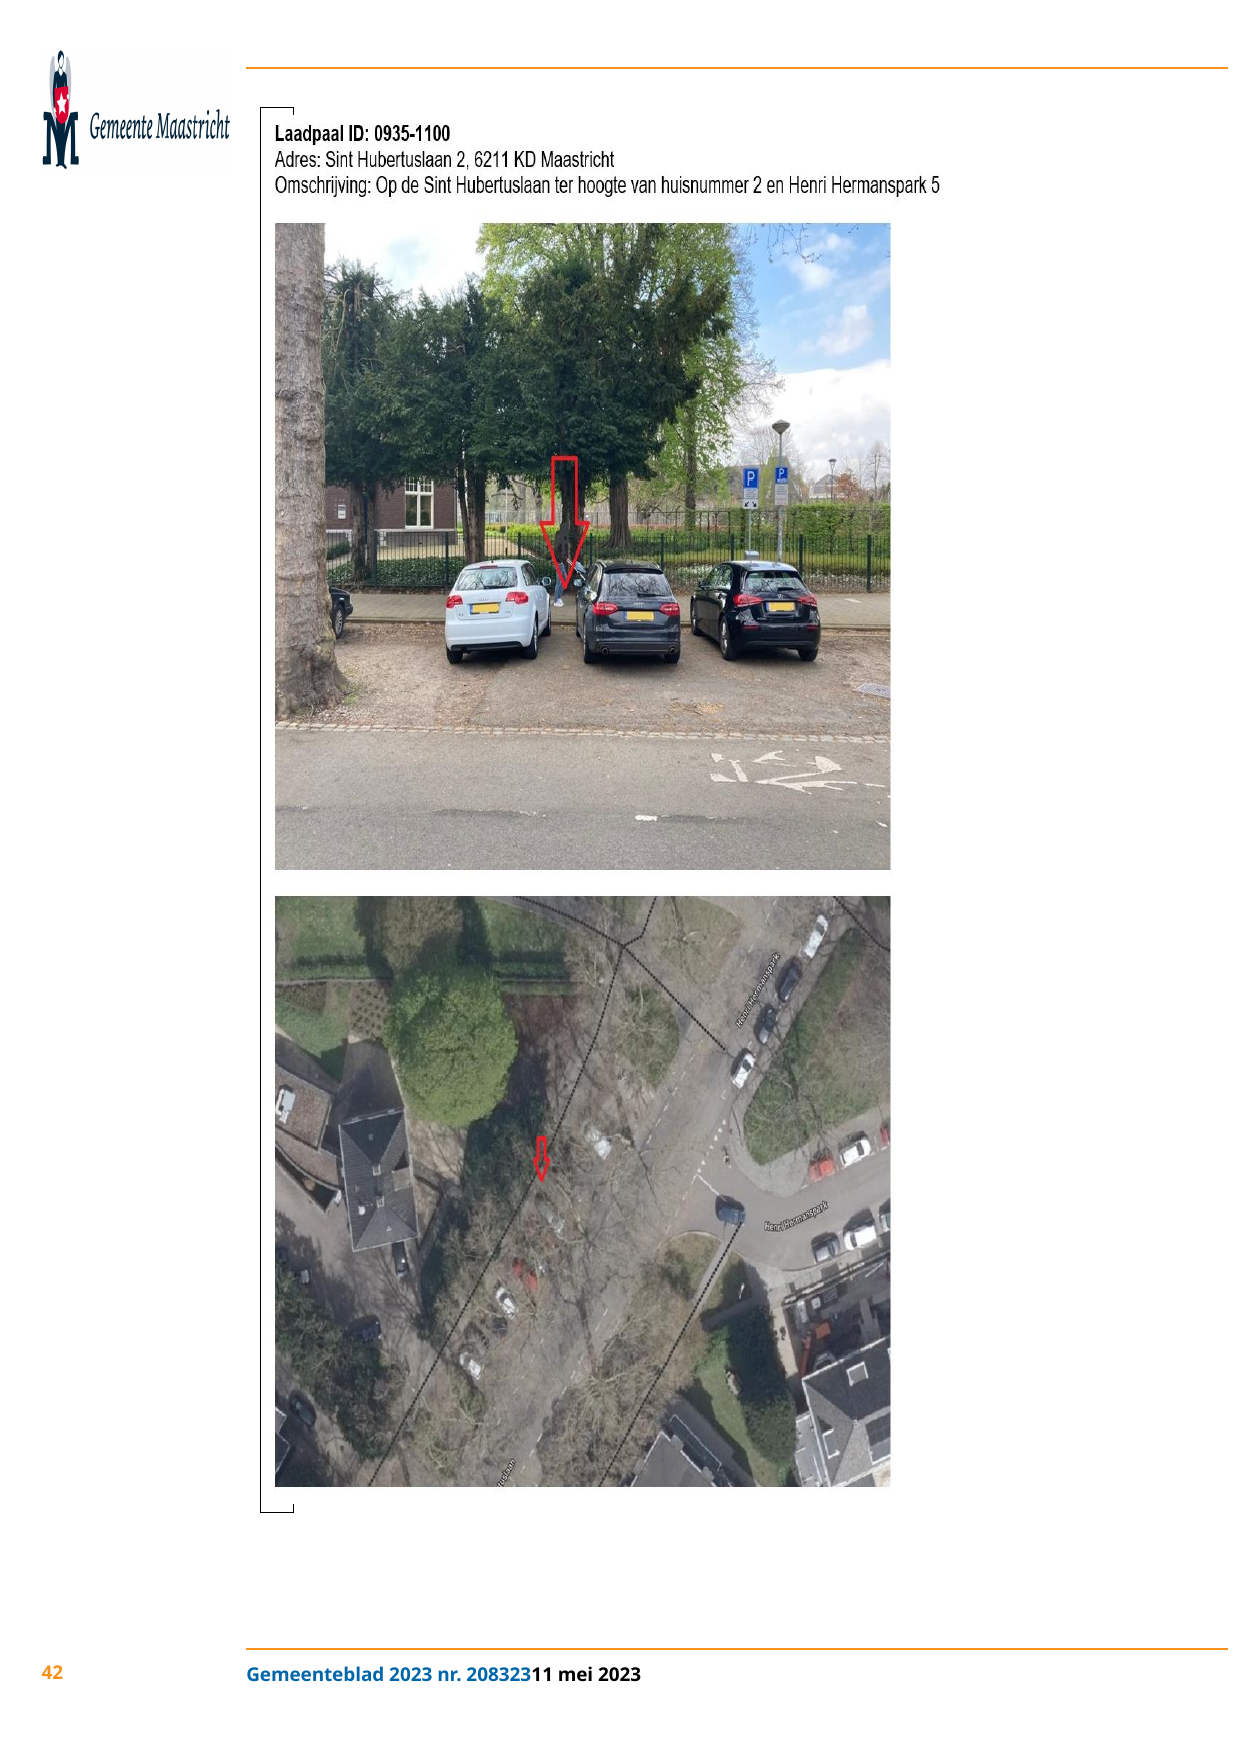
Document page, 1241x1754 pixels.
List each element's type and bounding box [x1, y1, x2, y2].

picture [268, 115, 943, 1504]
picture [41, 47, 231, 172]
